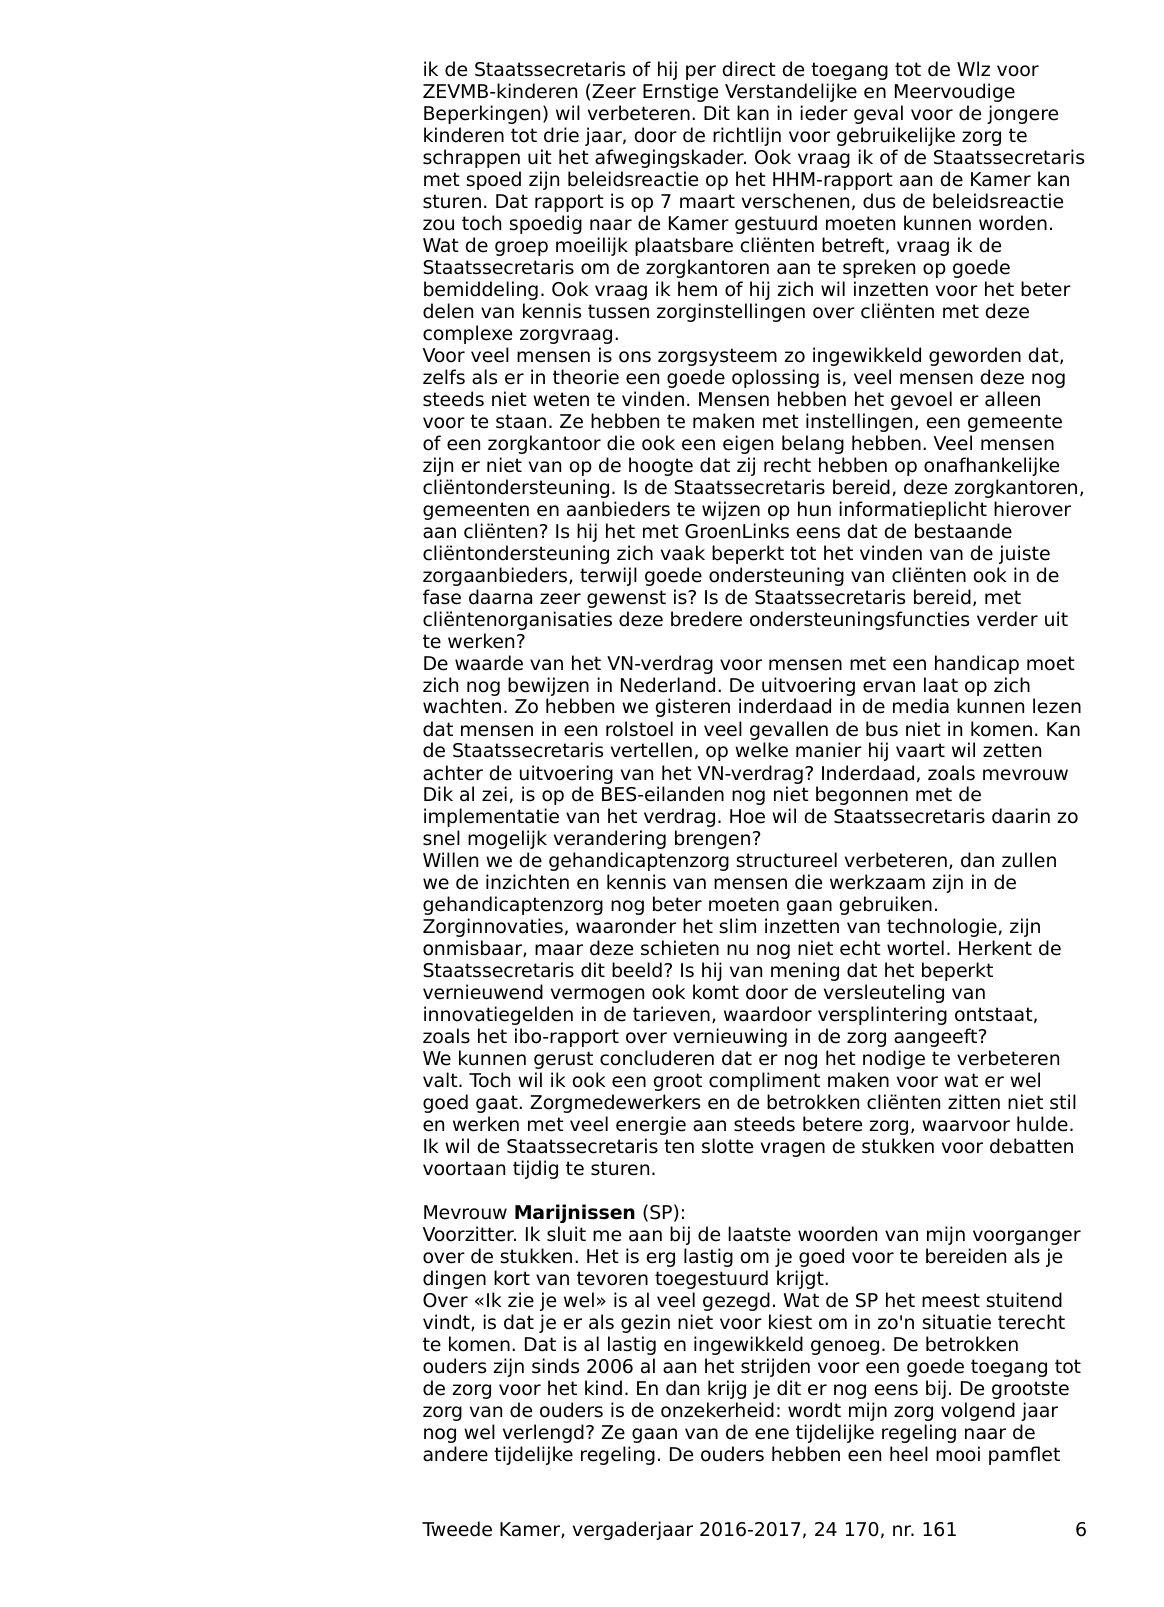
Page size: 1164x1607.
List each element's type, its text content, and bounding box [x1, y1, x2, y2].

text De waarde van het VN-verdrag voor mensen met een handicap moet zich nog bewijzen in Nederland. De uitvoering ervan laat op zich wachten. Zo hebben we gisteren inderdaad in de media kunnen lezen dat mensen in een rolstoel in veel gevallen de bus niet in komen. Kan de Staatssecretaris vertellen, op welke manier hij vaart wil zetten achter de uitvoering van het VN-verdrag? Inderdaad, zoals mevrouw Dik al zei, is op de BES-eilanden nog niet begonnen met de implementatie van het verdrag. Hoe wil de Staatssecretaris daarin zo snel mogelijk verandering brengen? [422, 652, 1087, 850]
text Voor veel mensen is ons zorgsysteem zo ingewikkeld geworden dat, zelfs als er in theorie een goede oplossing is, veel mensen deze nog steeds niet weten te vinden. Mensen hebben het gevoel er alleen voor te staan. Ze hebben te maken met instellingen, een gemeente of een zorgkantoor die ook een eigen belang hebben. Veel mensen zijn er niet van op de hoogte dat zij recht hebben op onafhankelijke cliëntondersteuning. Is de Staatssecretaris bereid, deze zorgkantoren, gemeenten en aanbieders te wijzen op hun informatieplicht hierover aan cliënten? Is hij het met GroenLinks eens dat de bestaande cliëntondersteuning zich vaak beperkt tot het vinden van de juiste zorgaanbieders, terwijl goede ondersteuning van cliënten ook in de fase daarna zeer gewenst is? Is de Staatssecretaris bereid, met cliëntenorganisaties deze bredere ondersteuningsfuncties verder uit te werken? [422, 345, 1087, 652]
text Mevrouw Marijnissen (SP): [422, 1202, 1087, 1224]
text Ik wil de Staatssecretaris ten slotte vragen de stukken voor debatten voortaan tijdig te sturen. [422, 1136, 1087, 1180]
text ik de Staatssecretaris of hij per direct de toegang tot de Wlz voor ZEVMB-kinderen (Zeer Ernstige Verstandelijke en Meervoudige Beperkingen) wil verbeteren. Dit kan in ieder geval voor de jongere kinderen tot drie jaar, door de richtlijn voor gebruikelijke zorg te schrappen uit het afwegingskader. Ook vraag ik of de Staatssecretaris met spoed zijn beleidsreactie op het HHM-rapport aan de Kamer kan sturen. Dat rapport is op 7 maart verschenen, dus de beleidsreactie zou toch spoedig naar de Kamer gestuurd moeten kunnen worden. Wat de groep moeilijk plaatsbare cliënten betreft, vraag ik de Staatssecretaris om de zorgkantoren aan te spreken op goede bemiddeling. Ook vraag ik hem of hij zich wil inzetten voor het beter delen van kennis tussen zorginstellingen over cliënten met deze complexe zorgvraag. [422, 59, 1087, 345]
text Over «Ik zie je wel» is al veel gezegd. Wat de SP het meest stuitend vindt, is dat je er als gezin niet voor kiest om in zo'n situatie terecht te komen. Dat is al lastig en ingewikkeld genoeg. De betrokken ouders zijn sinds 2006 al aan het strijden voor een goede toegang tot de zorg voor het kind. En dan krijg je dit er nog eens bij. De grootste zorg van de ouders is de onzekerheid: wordt mijn zorg volgend jaar nog wel verlengd? Ze gaan van de ene tijdelijke regeling naar de andere tijdelijke regeling. De ouders hebben een heel mooi pamflet [422, 1290, 1087, 1466]
text We kunnen gerust concluderen dat er nog het nodige te verbeteren valt. Toch wil ik ook een groot compliment maken voor wat er wel goed gaat. Zorgmedewerkers en de betrokken cliënten zitten niet stil en werken met veel energie aan steeds betere zorg, waarvoor hulde. [422, 1048, 1087, 1136]
text Willen we de gehandicaptenzorg structureel verbeteren, dan zullen we de inzichten en kennis van mensen die werkzaam zijn in de gehandicaptenzorg nog beter moeten gaan gebruiken. Zorginnovaties, waaronder het slim inzetten van technologie, zijn onmisbaar, maar deze schieten nu nog niet echt wortel. Herkent de Staatssecretaris dit beeld? Is hij van mening dat het beperkt vernieuwend vermogen ook komt door de versleuteling van innovatiegelden in de tarieven, waardoor versplintering ontstaat, zoals het ibo-rapport over vernieuwing in de zorg aangeeft? [422, 850, 1087, 1048]
text Voorzitter. Ik sluit me aan bij de laatste woorden van mijn voorganger over de stukken. Het is erg lastig om je goed voor te bereiden als je dingen kort van tevoren toegestuurd krijgt. [422, 1224, 1087, 1290]
